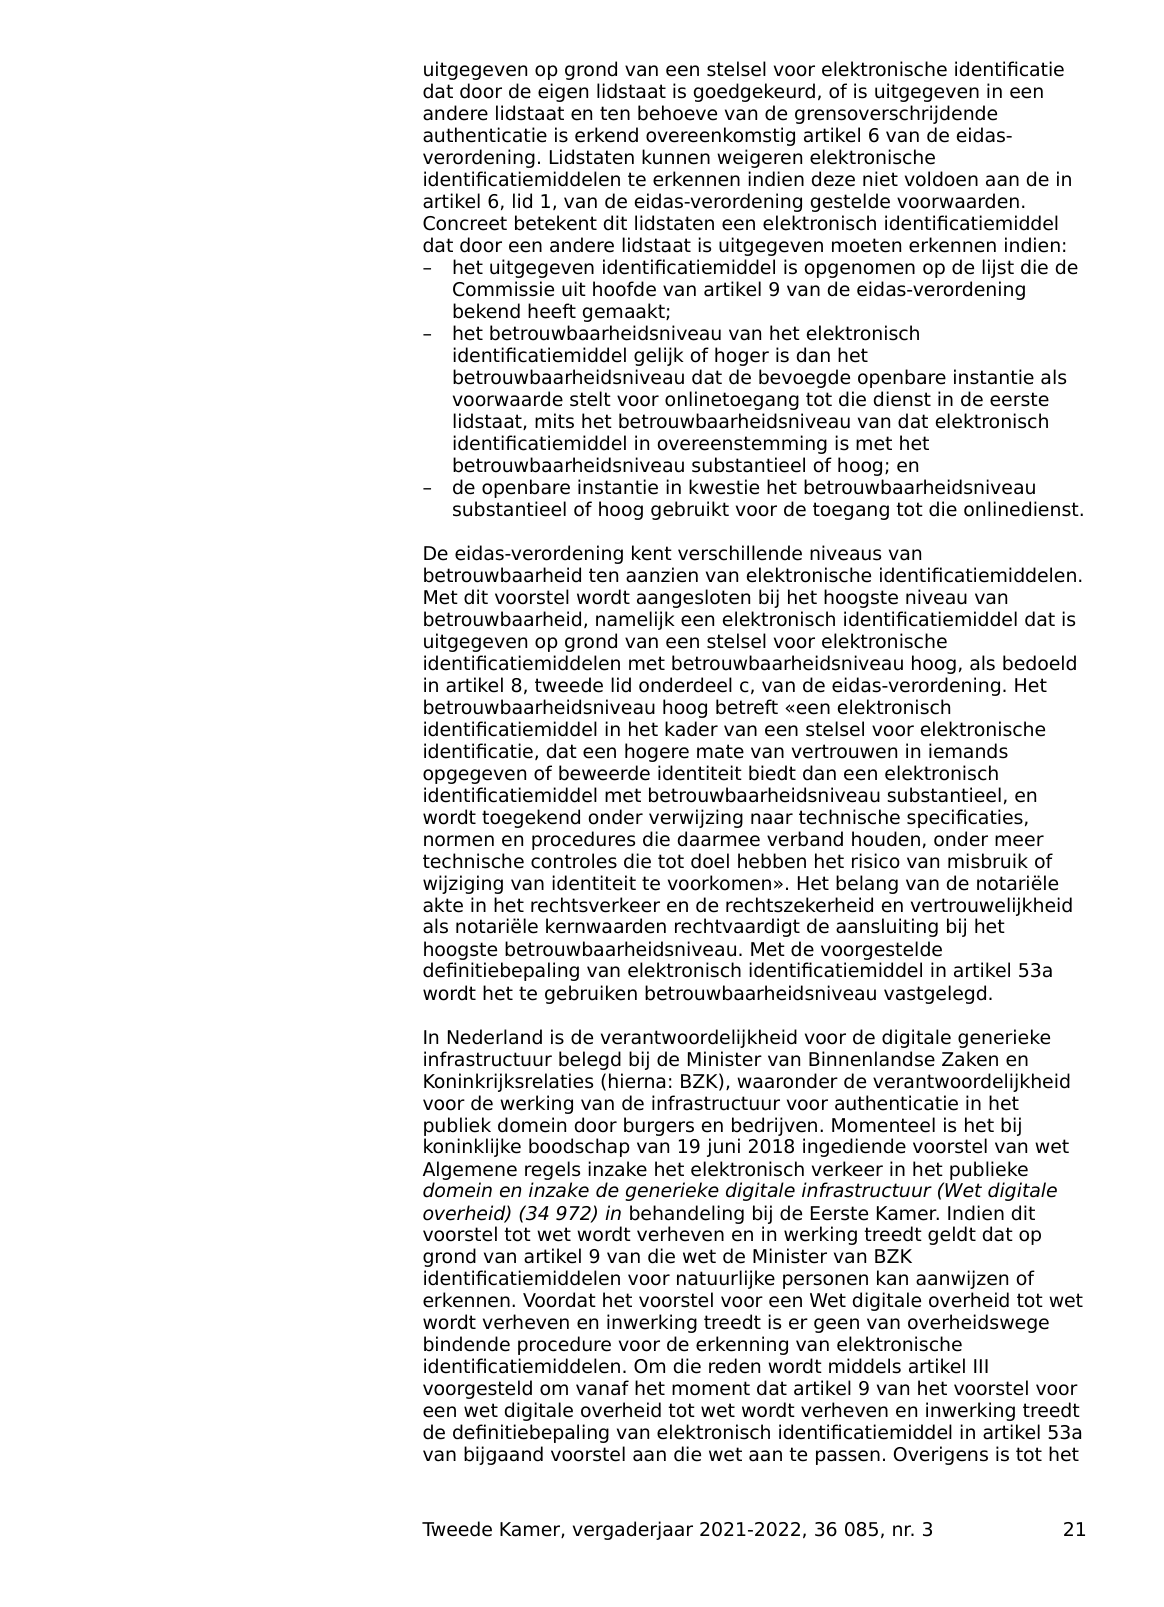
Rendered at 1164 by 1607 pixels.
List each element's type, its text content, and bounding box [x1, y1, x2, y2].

text – het betrouwbaarheidsniveau van het elektronisch identificatiemiddel gelijk of hoger is dan het betrouwbaarheidsniveau dat de bevoegde openbare instantie als voorwaarde stelt voor onlinetoegang tot die dienst in de eerste lidstaat, mits het betrouwbaarheidsniveau van dat elektronisch identificatiemiddel in overeenstemming is met het betrouwbaarheidsniveau substantieel of hoog; en [422, 323, 1087, 477]
text – het uitgegeven identificatiemiddel is opgenomen op de lijst die de Commissie uit hoofde van artikel 9 van de eidas-verordening bekend heeft gemaakt; [422, 257, 1087, 323]
text – de openbare instantie in kwestie het betrouwbaarheidsniveau substantieel of hoog gebruikt voor de toegang tot die onlinedienst. [422, 477, 1087, 521]
text De eidas-verordening kent verschillende niveaus van betrouwbaarheid ten aanzien van elektronische identificatiemiddelen. Met dit voorstel wordt aangesloten bij het hoogste niveau van betrouwbaarheid, namelijk een elektronisch identificatiemiddel dat is uitgegeven op grond van een stelsel voor elektronische identificatiemiddelen met betrouwbaarheidsniveau hoog, als bedoeld in artikel 8, tweede lid onderdeel c, van de eidas-verordening. Het betrouwbaarheidsniveau hoog betreft «een elektronisch identificatiemiddel in het kader van een stelsel voor elektronische identificatie, dat een hogere mate van vertrouwen in iemands opgegeven of beweerde identiteit biedt dan een elektronisch identificatiemiddel met betrouwbaarheidsniveau substantieel, en wordt toegekend onder verwijzing naar technische specificaties, normen en procedures die daarmee verband houden, onder meer technische controles die tot doel hebben het risico van misbruik of wijziging van identiteit te voorkomen». Het belang van de notariële akte in het rechtsverkeer en de rechtszekerheid en vertrouwelijkheid als notariële kernwaarden rechtvaardigt de aansluiting bij het hoogste betrouwbaarheidsniveau. Met de voorgestelde definitiebepaling van elektronisch identificatiemiddel in artikel 53a wordt het te gebruiken betrouwbaarheidsniveau vastgelegd. [422, 543, 1087, 1004]
text In Nederland is de verantwoordelijkheid voor de digitale generieke infrastructuur belegd bij de Minister van Binnenlandse Zaken en Koninkrijksrelaties (hierna: BZK), waaronder de verantwoordelijkheid voor de werking van de infrastructuur voor authenticatie in het publiek domein door burgers en bedrijven. Momenteel is het bij koninklijke boodschap van 19 juni 2018 ingediende voorstel van wet Algemene regels inzake het elektronisch verkeer in het publieke domein en inzake de generieke digitale infrastructuur (Wet digitale overheid) (34 972) in behandeling bij de Eerste Kamer. Indien dit voorstel tot wet wordt verheven en in werking treedt geldt dat op grond van artikel 9 van die wet de Minister van BZK identificatiemiddelen voor natuurlijke personen kan aanwijzen of erkennen. Voordat het voorstel voor een Wet digitale overheid tot wet wordt verheven en inwerking treedt is er geen van overheidswege bindende procedure voor de erkenning van elektronische identificatiemiddelen. Om die reden wordt middels artikel III voorgesteld om vanaf het moment dat artikel 9 van het voorstel voor een wet digitale overheid tot wet wordt verheven en inwerking treedt de definitiebepaling van elektronisch identificatiemiddel in artikel 53a van bijgaand voorstel aan die wet aan te passen. Overigens is tot het [422, 1027, 1087, 1466]
text uitgegeven op grond van een stelsel voor elektronische identificatie dat door de eigen lidstaat is goedgekeurd, of is uitgegeven in een andere lidstaat en ten behoeve van de grensoverschrijdende authenticatie is erkend overeenkomstig artikel 6 van de eidas-verordening. Lidstaten kunnen weigeren elektronische identificatiemiddelen te erkennen indien deze niet voldoen aan de in artikel 6, lid 1, van de eidas-verordening gestelde voorwaarden. Concreet betekent dit lidstaten een elektronisch identificatiemiddel dat door een andere lidstaat is uitgegeven moeten erkennen indien: [422, 59, 1087, 257]
